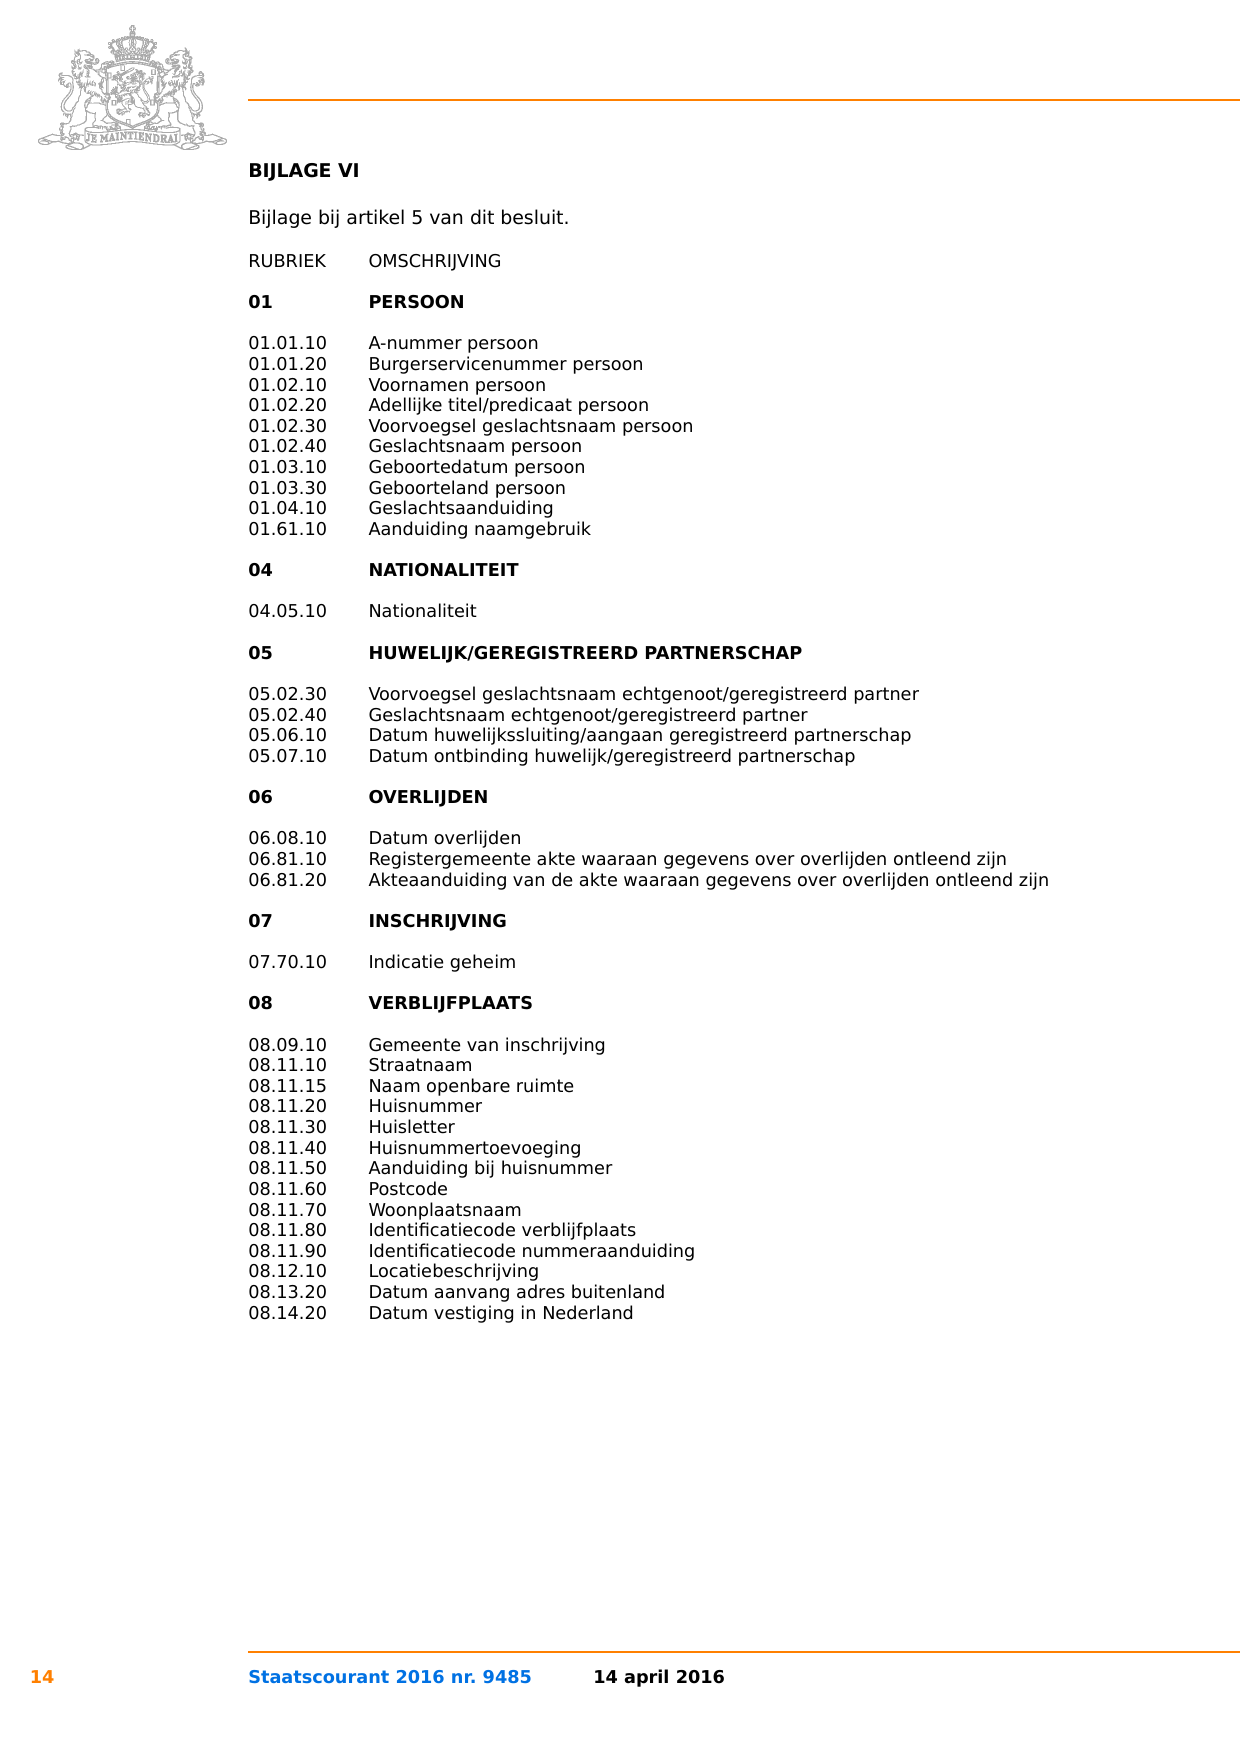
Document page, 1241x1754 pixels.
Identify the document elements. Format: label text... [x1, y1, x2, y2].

table_cell Huisnummertoevoeging [363, 1138, 1163, 1158]
table_cell 08.11.80 [248, 1220, 362, 1241]
table_cell [363, 766, 1163, 787]
table_cell Datum vestiging in Nederland [363, 1303, 1163, 1323]
table_cell Woonplaatsnaam [363, 1200, 1163, 1220]
table_cell 01.02.20 [248, 395, 362, 416]
table_cell Geboorteland persoon [363, 478, 1163, 498]
table_cell 07 [248, 911, 362, 931]
table_cell [363, 581, 1163, 601]
table_cell Huisletter [363, 1117, 1163, 1138]
table_cell 04.05.10 [248, 601, 362, 622]
table_cell [248, 931, 362, 952]
table_cell Aanduiding bij huisnummer [363, 1158, 1163, 1179]
table_cell [248, 313, 362, 333]
table_cell 08.14.20 [248, 1303, 362, 1323]
table_cell 08.11.15 [248, 1076, 362, 1096]
table_cell PERSOON [363, 292, 1163, 313]
table_cell 05.06.10 [248, 725, 362, 746]
table_cell [248, 271, 362, 292]
table_cell Voorvoegsel geslachtsnaam persoon [363, 416, 1163, 436]
table_cell Registergemeente akte waaraan gegevens over overlijden ontleend zijn [363, 849, 1163, 869]
table_cell Identificatiecode verblijfplaats [363, 1220, 1163, 1241]
table_cell 08.11.30 [248, 1117, 362, 1138]
table_cell Straatnaam [363, 1055, 1163, 1076]
table_cell [363, 313, 1163, 333]
table_cell 05.07.10 [248, 746, 362, 766]
table_cell OVERLIJDEN [363, 787, 1163, 808]
table_cell [363, 808, 1163, 828]
subtitle BIJLAGE VI [248, 160, 1163, 182]
table_cell 05 [248, 643, 362, 663]
table_cell [248, 663, 362, 684]
table_cell 05.02.40 [248, 705, 362, 725]
picture [38, 25, 227, 150]
table_cell 08.11.90 [248, 1241, 362, 1261]
table_cell 01.01.20 [248, 354, 362, 374]
table_cell Huisnummer [363, 1096, 1163, 1117]
table_cell 05.02.30 [248, 684, 362, 704]
table_cell 06 [248, 787, 362, 808]
table_cell 01.02.40 [248, 436, 362, 457]
table_cell 01.02.30 [248, 416, 362, 436]
table_cell Naam openbare ruimte [363, 1076, 1163, 1096]
table_cell Adellijke titel/predicaat persoon [363, 395, 1163, 416]
table_cell [363, 540, 1163, 560]
table_cell Akteaanduiding van de akte waaraan gegevens over overlijden ontleend zijn [363, 870, 1163, 890]
table_cell Datum aanvang adres buitenland [363, 1282, 1163, 1303]
table_cell Geslachtsnaam echtgenoot/geregistreerd partner [363, 705, 1163, 725]
table_cell Aanduiding naamgebruik [363, 519, 1163, 539]
table_cell [248, 890, 362, 911]
table_cell Voornamen persoon [363, 375, 1163, 395]
table_cell Gemeente van inschrijving [363, 1035, 1163, 1055]
table_cell [363, 622, 1163, 643]
table_cell Geslachtsaanduiding [363, 498, 1163, 519]
text Bijlage bij artikel 5 van dit besluit. [248, 207, 1163, 229]
table_cell [248, 973, 362, 993]
table_cell 01.61.10 [248, 519, 362, 539]
table_cell 06.81.20 [248, 870, 362, 890]
table_cell [363, 890, 1163, 911]
table_cell [248, 808, 362, 828]
table_cell 01.03.10 [248, 457, 362, 478]
table_cell 08.13.20 [248, 1282, 362, 1303]
table_cell 07.70.10 [248, 952, 362, 973]
table_cell [363, 271, 1163, 292]
table_cell [248, 1014, 362, 1034]
table_cell 01.02.10 [248, 375, 362, 395]
table_header RUBRIEK [248, 251, 362, 271]
table_cell 08.09.10 [248, 1035, 362, 1055]
table_cell Postcode [363, 1179, 1163, 1199]
table_cell Locatiebeschrijving [363, 1261, 1163, 1282]
table_cell 08.11.60 [248, 1179, 362, 1199]
table_cell Burgerservicenummer persoon [363, 354, 1163, 374]
table_cell 08.12.10 [248, 1261, 362, 1282]
table_cell 08.11.10 [248, 1055, 362, 1076]
table_cell NATIONALITEIT [363, 560, 1163, 581]
table_cell 01.04.10 [248, 498, 362, 519]
table_cell A-nummer persoon [363, 333, 1163, 354]
table_cell Geboortedatum persoon [363, 457, 1163, 478]
table_cell Indicatie geheim [363, 952, 1163, 973]
table_cell Geslachtsnaam persoon [363, 436, 1163, 457]
table_cell Voorvoegsel geslachtsnaam echtgenoot/geregistreerd partner [363, 684, 1163, 704]
table_cell Datum huwelijkssluiting/aangaan geregistreerd partnerschap [363, 725, 1163, 746]
table_cell HUWELIJK/GEREGISTREERD PARTNERSCHAP [363, 643, 1163, 663]
table_cell [363, 663, 1163, 684]
table_cell 08.11.40 [248, 1138, 362, 1158]
table_header OMSCHRIJVING [363, 251, 1163, 271]
table_cell [363, 1014, 1163, 1034]
table_cell INSCHRIJVING [363, 911, 1163, 931]
table_cell VERBLIJFPLAATS [363, 993, 1163, 1014]
table_cell 06.81.10 [248, 849, 362, 869]
table_cell 01.01.10 [248, 333, 362, 354]
table_cell [248, 766, 362, 787]
table_cell [248, 581, 362, 601]
table_cell [363, 931, 1163, 952]
table_cell 01 [248, 292, 362, 313]
table_cell [248, 622, 362, 643]
table_cell 08.11.50 [248, 1158, 362, 1179]
table_cell [248, 540, 362, 560]
table_cell [363, 973, 1163, 993]
table_cell 08 [248, 993, 362, 1014]
table_cell 06.08.10 [248, 828, 362, 849]
table_cell 01.03.30 [248, 478, 362, 498]
table_cell Identificatiecode nummeraanduiding [363, 1241, 1163, 1261]
table_cell 04 [248, 560, 362, 581]
table_cell 08.11.20 [248, 1096, 362, 1117]
table_cell 08.11.70 [248, 1200, 362, 1220]
table_cell Nationaliteit [363, 601, 1163, 622]
table_cell Datum ontbinding huwelijk/geregistreerd partnerschap [363, 746, 1163, 766]
table_cell Datum overlijden [363, 828, 1163, 849]
